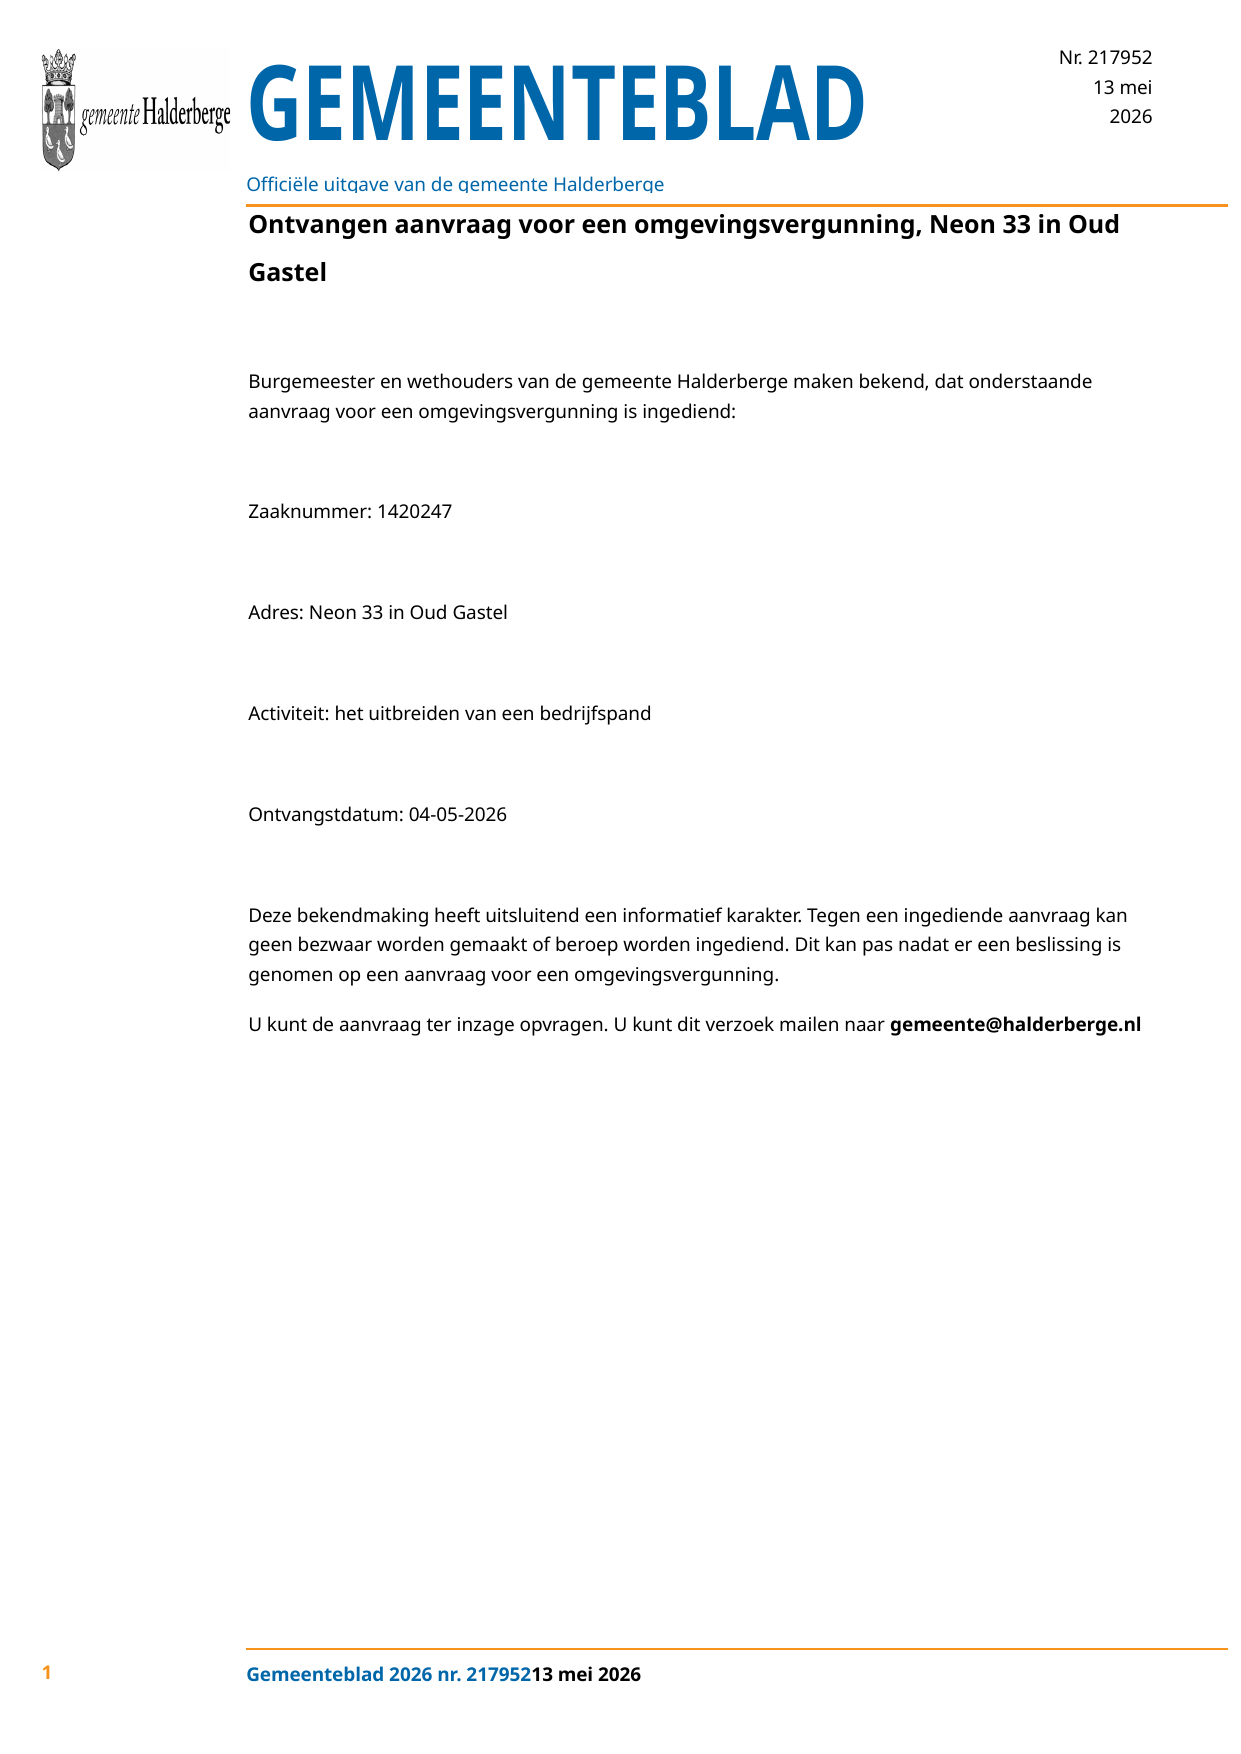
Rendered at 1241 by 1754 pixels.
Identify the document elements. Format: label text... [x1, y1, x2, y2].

text Activiteit: het uitbreiden van een bedrijfspand [248, 700, 1152, 726]
text Ontvangstdatum: 04-05-2026 [248, 801, 1152, 827]
text Ontvangen aanvraag voor een omgevingsvergunning, Neon 33 in Oud Gastel [248, 207, 1152, 288]
picture [41, 47, 231, 172]
text Burgemeester en wethouders van de gemeente Halderberge maken bekend, dat onderstaande aanvraag voor een omgevingsvergunning is ingediend: [248, 368, 1152, 424]
text U kunt de aanvraag ter inzage opvragen. U kunt dit verzoek mailen naar gemeente@halderberge.nl [248, 1012, 1152, 1037]
text Adres: Neon 33 in Oud Gastel [248, 599, 1152, 625]
text Deze bekendmaking heeft uitsluitend een informatief karakter. Tegen een ingediende aanvraag kan geen bezwaar worden gemaakt of beroep worden ingediend. Dit kan pas nadat er een beslissing is genomen op een aanvraag voor een omgevingsvergunning. [248, 902, 1152, 987]
text Zaaknummer: 1420247 [248, 499, 1152, 524]
